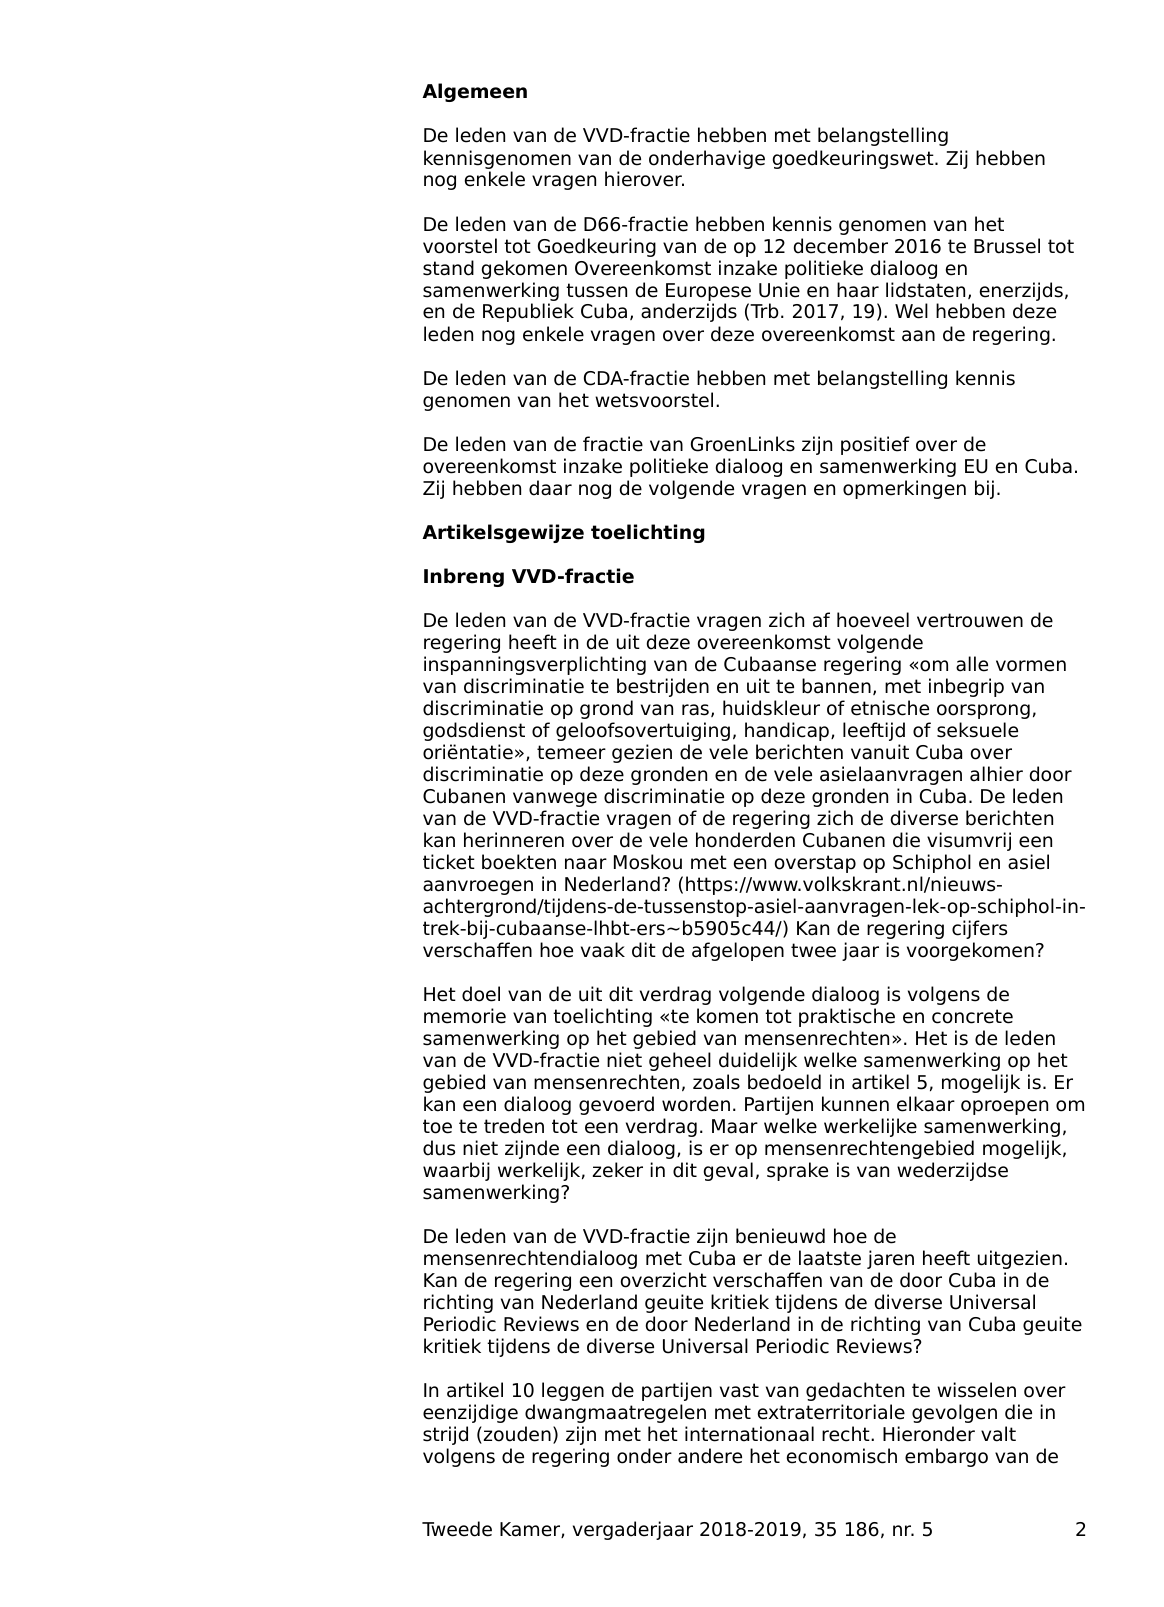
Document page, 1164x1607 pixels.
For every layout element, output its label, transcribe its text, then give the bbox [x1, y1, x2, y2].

subtitle Algemeen [422, 81, 1087, 103]
text De leden van de VVD-fractie vragen zich af hoeveel vertrouwen de regering heeft in de uit deze overeenkomst volgende inspanningsverplichting van de Cubaanse regering «om alle vormen van discriminatie te bestrijden en uit te bannen, met inbegrip van discriminatie op grond van ras, huidskleur of etnische oorsprong, godsdienst of geloofsovertuiging, handicap, leeftijd of seksuele oriëntatie», temeer gezien de vele berichten vanuit Cuba over discriminatie op deze gronden en de vele asielaanvragen alhier door Cubanen vanwege discriminatie op deze gronden in Cuba. De leden van de VVD-fractie vragen of de regering zich de diverse berichten kan herinneren over de vele honderden Cubanen die visumvrij een ticket boekten naar Moskou met een overstap op Schiphol en asiel aanvroegen in Nederland? (https://www.volkskrant.nl/nieuws-achtergrond/tijdens-de-tussenstop-asiel-aanvragen-lek-op-schiphol-in-trek-bij-cubaanse-lhbt-ers~b5905c44/) Kan de regering cijfers verschaffen hoe vaak dit de afgelopen twee jaar is voorgekomen? [422, 610, 1087, 962]
subtitle Artikelsgewijze toelichting [422, 522, 1087, 544]
subtitle Inbreng VVD-fractie [422, 566, 1087, 588]
text De leden van de fractie van GroenLinks zijn positief over de overeenkomst inzake politieke dialoog en samenwerking EU en Cuba. Zij hebben daar nog de volgende vragen en opmerkingen bij. [422, 434, 1087, 500]
text Het doel van de uit dit verdrag volgende dialoog is volgens de memorie van toelichting «te komen tot praktische en concrete samenwerking op het gebied van mensenrechten». Het is de leden van de VVD-fractie niet geheel duidelijk welke samenwerking op het gebied van mensenrechten, zoals bedoeld in artikel 5, mogelijk is. Er kan een dialoog gevoerd worden. Partijen kunnen elkaar oproepen om toe te treden tot een verdrag. Maar welke werkelijke samenwerking, dus niet zijnde een dialoog, is er op mensenrechtengebied mogelijk, waarbij werkelijk, zeker in dit geval, sprake is van wederzijdse samenwerking? [422, 984, 1087, 1204]
text De leden van de VVD-fractie zijn benieuwd hoe de mensenrechtendialoog met Cuba er de laatste jaren heeft uitgezien. Kan de regering een overzicht verschaffen van de door Cuba in de richting van Nederland geuite kritiek tijdens de diverse Universal Periodic Reviews en de door Nederland in de richting van Cuba geuite kritiek tijdens de diverse Universal Periodic Reviews? [422, 1226, 1087, 1358]
text De leden van de CDA-fractie hebben met belangstelling kennis genomen van het wetsvoorstel. [422, 368, 1087, 412]
text De leden van de D66-fractie hebben kennis genomen van het voorstel tot Goedkeuring van de op 12 december 2016 te Brussel tot stand gekomen Overeenkomst inzake politieke dialoog en samenwerking tussen de Europese Unie en haar lidstaten, enerzijds, en de Republiek Cuba, anderzijds (Trb. 2017, 19). Wel hebben deze leden nog enkele vragen over deze overeenkomst aan de regering. [422, 213, 1087, 345]
text In artikel 10 leggen de partijen vast van gedachten te wisselen over eenzijdige dwangmaatregelen met extraterritoriale gevolgen die in strijd (zouden) zijn met het internationaal recht. Hieronder valt volgens de regering onder andere het economisch embargo van de [422, 1380, 1087, 1468]
text De leden van de VVD-fractie hebben met belangstelling kennisgenomen van de onderhavige goedkeuringswet. Zij hebben nog enkele vragen hierover. [422, 125, 1087, 191]
